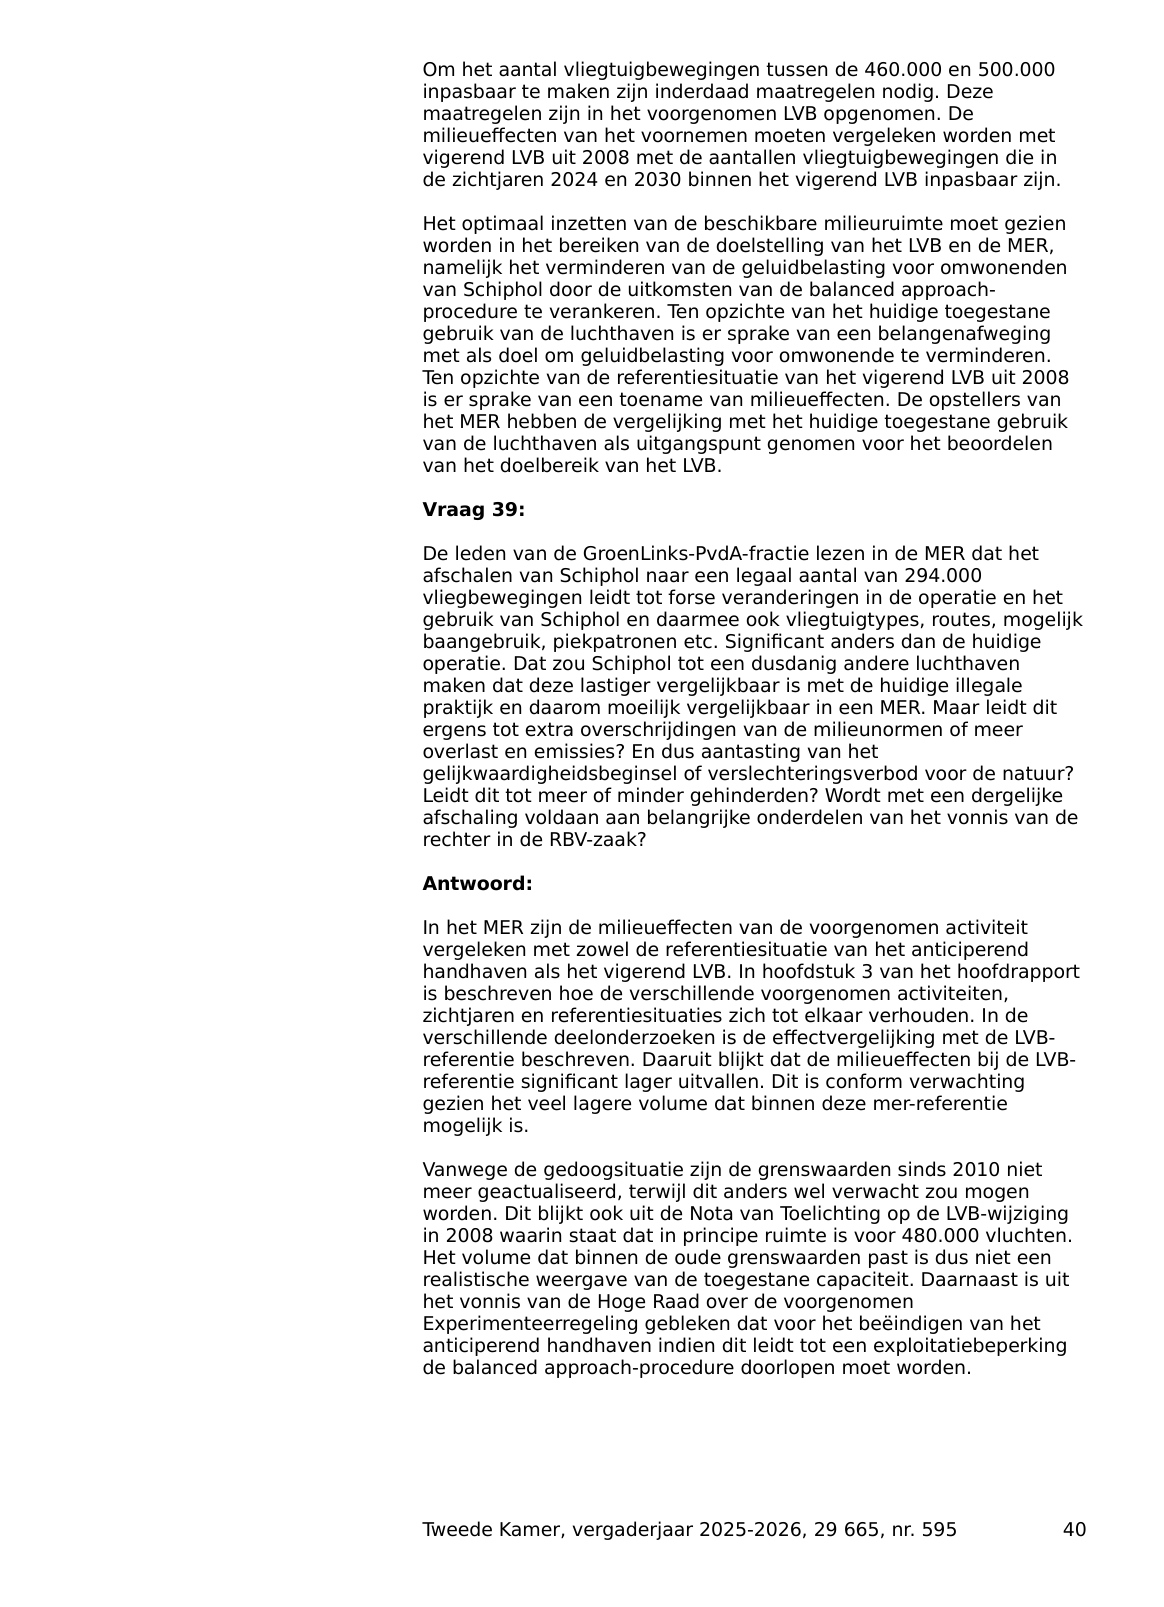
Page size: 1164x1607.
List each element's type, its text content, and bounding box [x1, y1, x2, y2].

text De leden van de GroenLinks-PvdA-fractie lezen in de MER dat het afschalen van Schiphol naar een legaal aantal van 294.000 vliegbewegingen leidt tot forse veranderingen in de operatie en het gebruik van Schiphol en daarmee ook vliegtuigtypes, routes, mogelijk baangebruik, piekpatronen etc. Significant anders dan de huidige operatie. Dat zou Schiphol tot een dusdanig andere luchthaven maken dat deze lastiger vergelijkbaar is met de huidige illegale praktijk en daarom moeilijk vergelijkbaar in een MER. Maar leidt dit ergens tot extra overschrijdingen van de milieunormen of meer overlast en emissies? En dus aantasting van het gelijkwaardigheidsbeginsel of verslechteringsverbod voor de natuur? Leidt dit tot meer of minder gehinderden? Wordt met een dergelijke afschaling voldaan aan belangrijke onderdelen van het vonnis van de rechter in de RBV-zaak? [422, 543, 1087, 851]
text Vanwege de gedoogsituatie zijn de grenswaarden sinds 2010 niet meer geactualiseerd, terwijl dit anders wel verwacht zou mogen worden. Dit blijkt ook uit de Nota van Toelichting op de LVB-wijziging in 2008 waarin staat dat in principe ruimte is voor 480.000 vluchten. Het volume dat binnen de oude grenswaarden past is dus niet een realistische weergave van de toegestane capaciteit. Daarnaast is uit het vonnis van de Hoge Raad over de voorgenomen Experimenteerregeling gebleken dat voor het beëindigen van het anticiperend handhaven indien dit leidt tot een exploitatiebeperking de balanced approach-procedure doorlopen moet worden. [422, 1159, 1087, 1379]
text In het MER zijn de milieueffecten van de voorgenomen activiteit vergeleken met zowel de referentiesituatie van het anticiperend handhaven als het vigerend LVB. In hoofdstuk 3 van het hoofdrapport is beschreven hoe de verschillende voorgenomen activiteiten, zichtjaren en referentiesituaties zich tot elkaar verhouden. In de verschillende deelonderzoeken is de effectvergelijking met de LVB-referentie beschreven. Daaruit blijkt dat de milieueffecten bij de LVB-referentie significant lager uitvallen. Dit is conform verwachting gezien het veel lagere volume dat binnen deze mer-referentie mogelijk is. [422, 917, 1087, 1137]
subtitle Vraag 39: [422, 499, 1087, 521]
text Om het aantal vliegtuigbewegingen tussen de 460.000 en 500.000 inpasbaar te maken zijn inderdaad maatregelen nodig. Deze maatregelen zijn in het voorgenomen LVB opgenomen. De milieueffecten van het voornemen moeten vergeleken worden met vigerend LVB uit 2008 met de aantallen vliegtuigbewegingen die in de zichtjaren 2024 en 2030 binnen het vigerend LVB inpasbaar zijn. [422, 59, 1087, 191]
text Het optimaal inzetten van de beschikbare milieuruimte moet gezien worden in het bereiken van de doelstelling van het LVB en de MER, namelijk het verminderen van de geluidbelasting voor omwonenden van Schiphol door de uitkomsten van de balanced approach-procedure te verankeren. Ten opzichte van het huidige toegestane gebruik van de luchthaven is er sprake van een belangenafweging met als doel om geluidbelasting voor omwonende te verminderen. Ten opzichte van de referentiesituatie van het vigerend LVB uit 2008 is er sprake van een toename van milieueffecten. De opstellers van het MER hebben de vergelijking met het huidige toegestane gebruik van de luchthaven als uitgangspunt genomen voor het beoordelen van het doelbereik van het LVB. [422, 213, 1087, 477]
subtitle Antwoord: [422, 873, 1087, 895]
